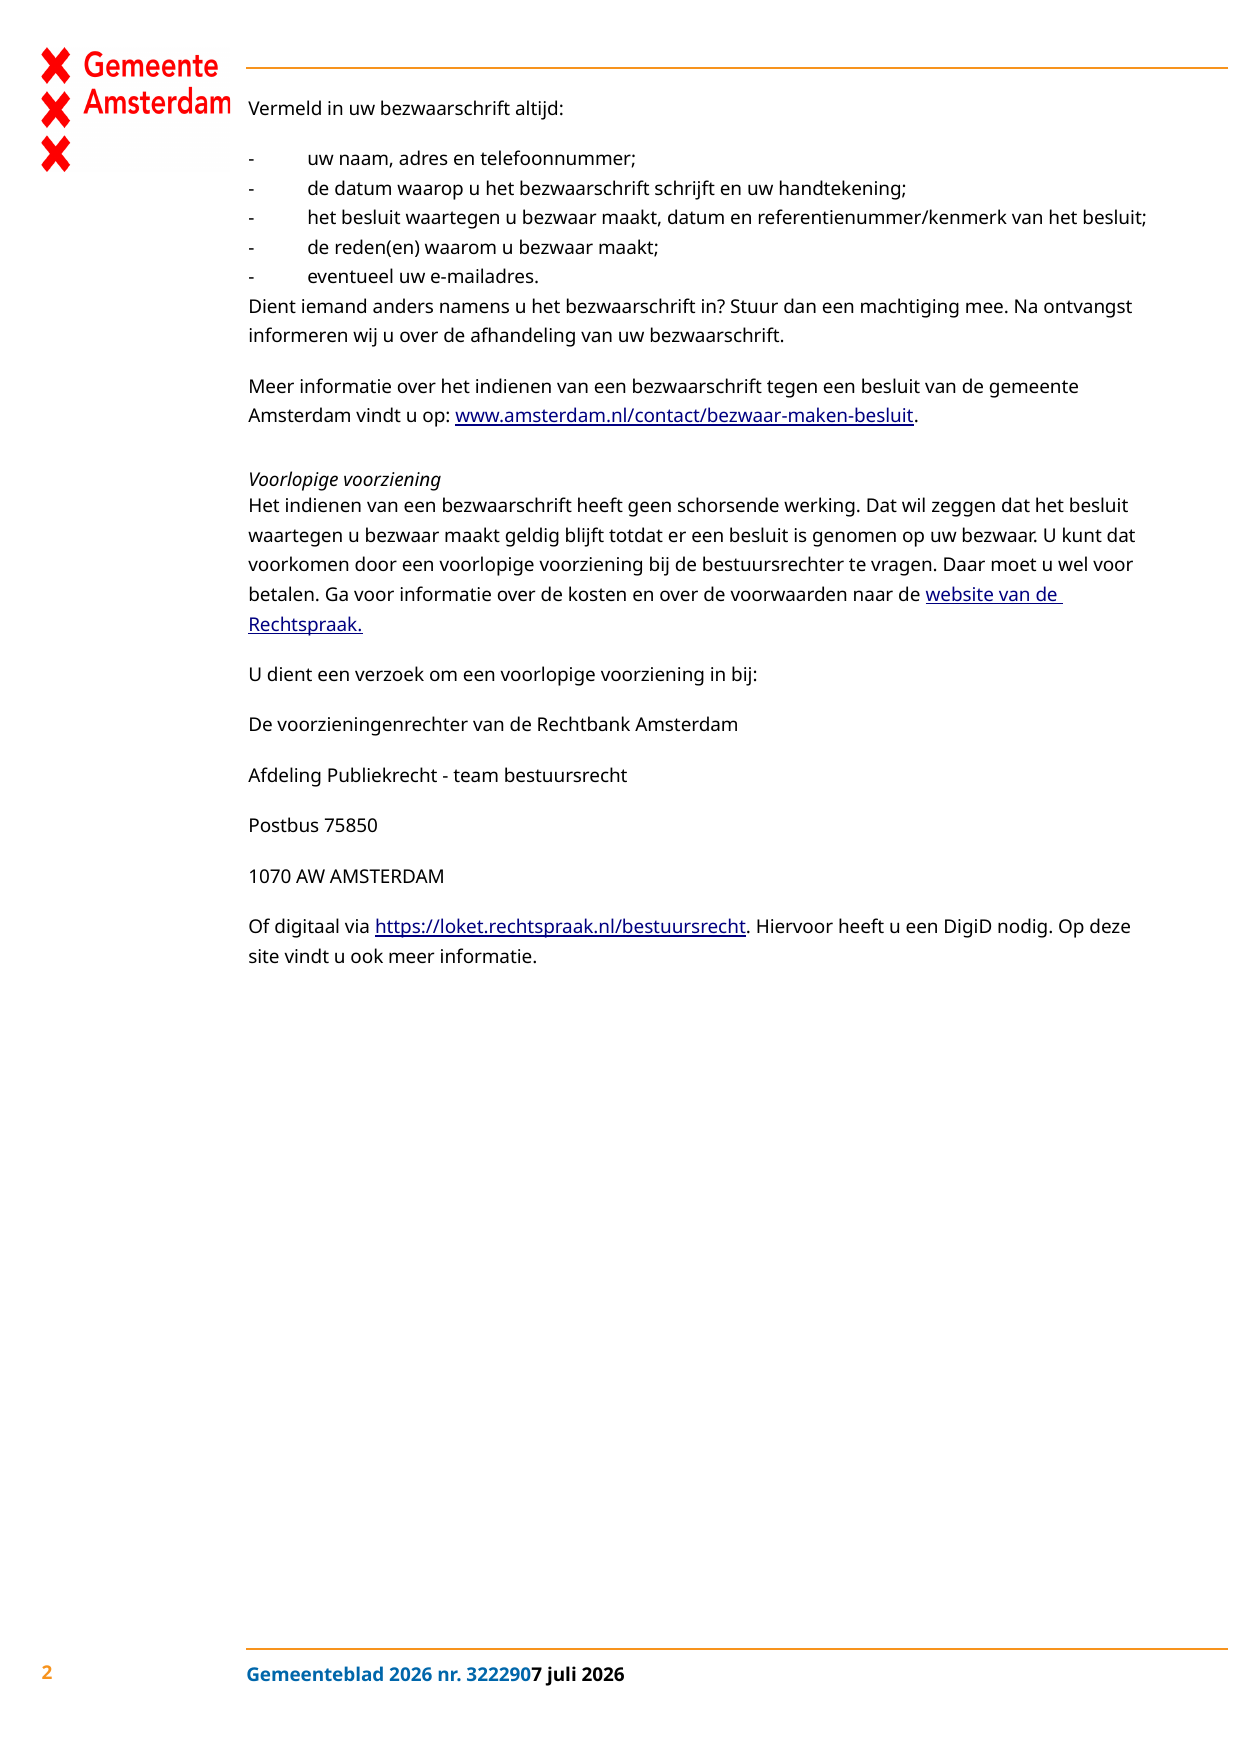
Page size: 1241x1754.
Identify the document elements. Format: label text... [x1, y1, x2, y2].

text Het indienen van een bezwaarschrift heeft geen schorsende werking. Dat wil zeggen dat het besluit waartegen u bezwaar maakt geldig blijft totdat er een besluit is genomen op uw bezwaar. U kunt dat voorkomen door een voorlopige voorziening bij de bestuursrechter te vragen. Daar moet u wel voor betalen. Ga voor informatie over de kosten en over de voorwaarden naar de website van de Rechtspraak. [248, 492, 1152, 636]
text De voorzieningenrechter van de Rechtbank Amsterdam [248, 712, 1152, 737]
picture [41, 47, 231, 172]
text Postbus 75850 [248, 812, 1152, 838]
list de datum waarop u het bezwaarschrift schrijft en uw handtekening; [248, 175, 1152, 201]
text Vermeld in uw bezwaarschrift altijd: [248, 95, 1152, 121]
list eventueel uw e-mailadres. [248, 263, 1152, 289]
text U dient een verzoek om een voorlopige voorziening in bij: [248, 661, 1152, 687]
list uw naam, adres en telefoonnummer; [248, 145, 1152, 171]
list de reden(en) waarom u bezwaar maakt; [248, 234, 1152, 260]
text 1070 AW AMSTERDAM [248, 863, 1152, 888]
text Afdeling Publiekrecht - team bestuursrecht [248, 762, 1152, 788]
text Voorlopige voorziening [248, 467, 1152, 492]
text Meer informatie over het indienen van een bezwaarschrift tegen een besluit van de gemeente Amsterdam vindt u op: www.amsterdam.nl/contact/bezwaar-maken-besluit. [248, 373, 1152, 428]
text Of digitaal via https://loket.rechtspraak.nl/bestuursrecht. Hiervoor heeft u een DigiD nodig. Op deze site vindt u ook meer informatie. [248, 913, 1152, 968]
list het besluit waartegen u bezwaar maakt, datum en referentienummer/kenmerk van het besluit; [248, 204, 1152, 230]
text Dient iemand anders namens u het bezwaarschrift in? Stuur dan een machtiging mee. Na ontvangst informeren wij u over de afhandeling van uw bezwaarschrift. [248, 293, 1152, 348]
